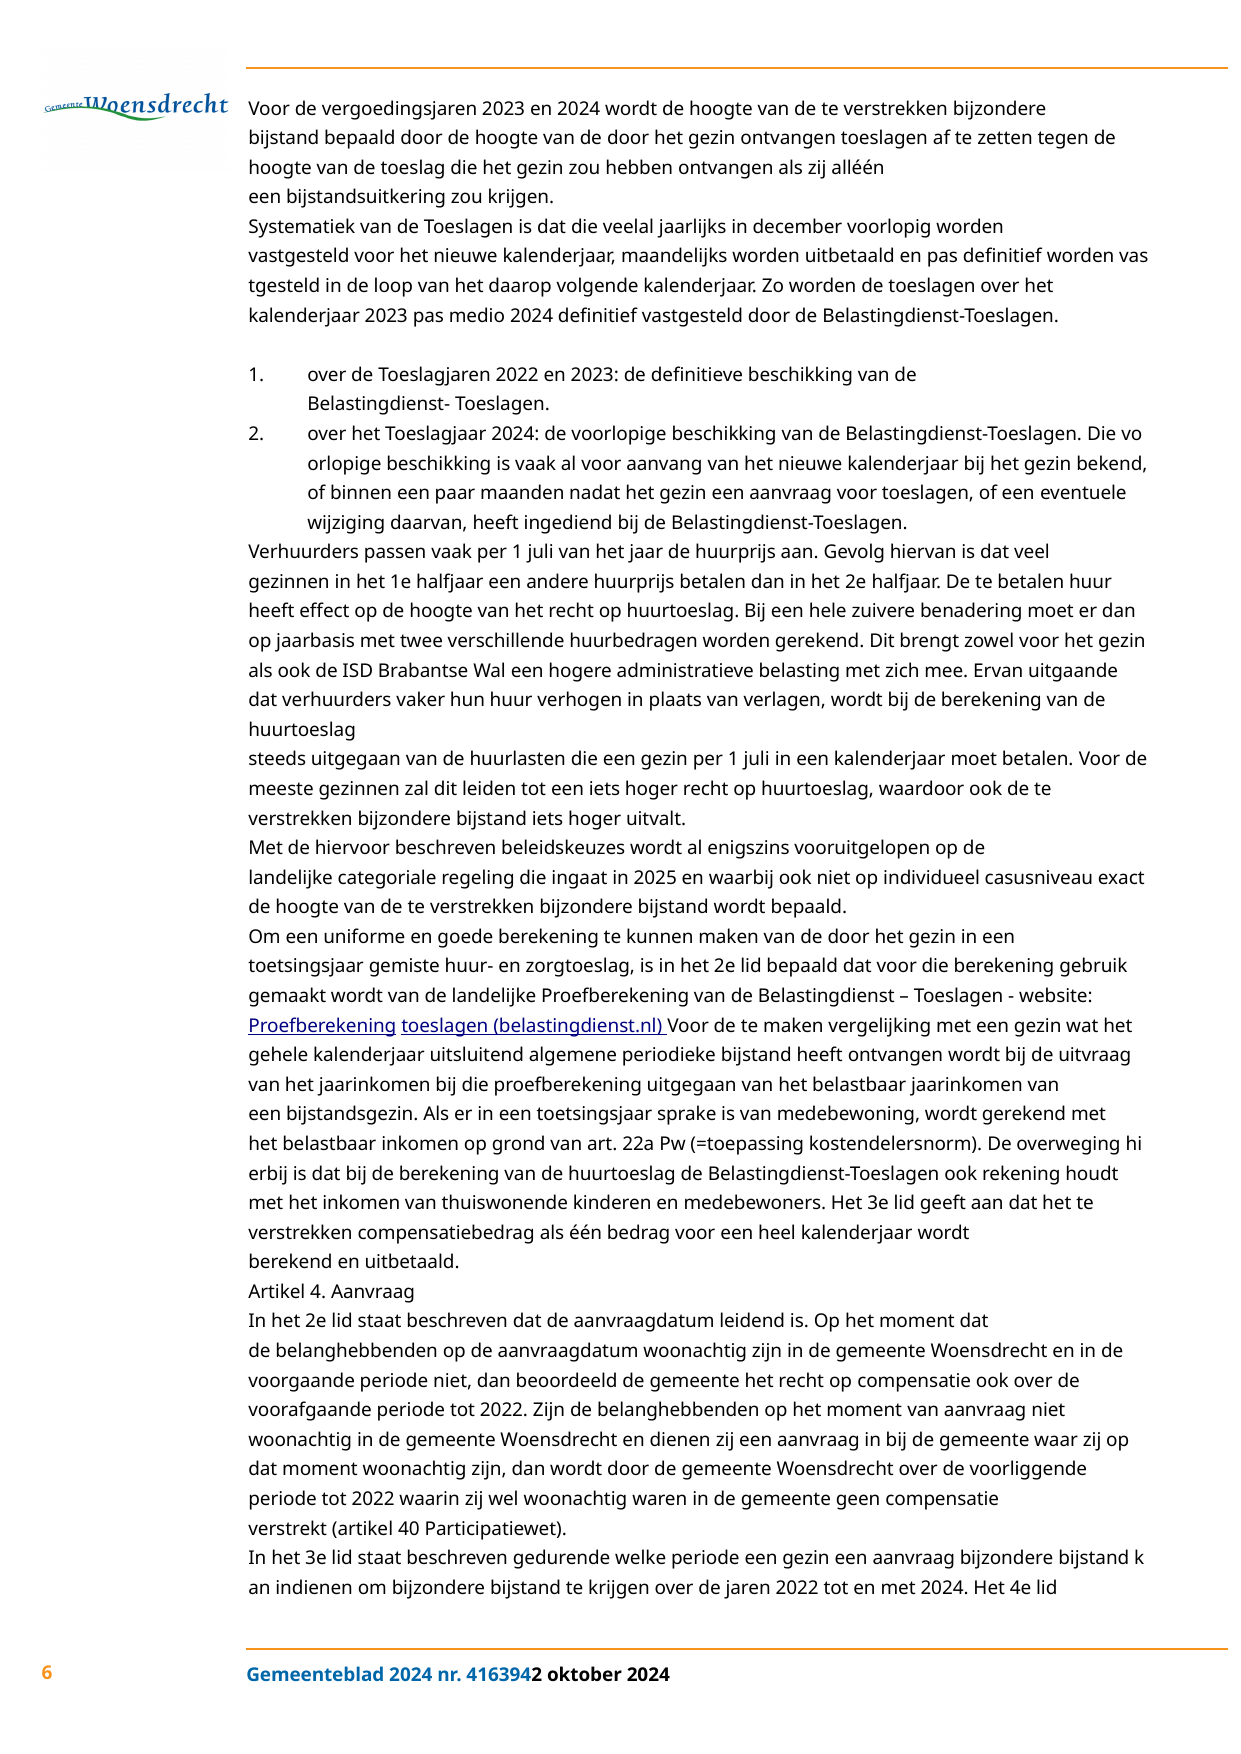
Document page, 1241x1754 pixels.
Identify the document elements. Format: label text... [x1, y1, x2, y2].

text Om een uniforme en goede berekening te kunnen maken van de door het gezin in een toetsingsjaar gemiste huur- en zorgtoeslag, is in het 2e lid bepaald dat voor die berekening gebruik gemaakt wordt van de landelijke Proefberekening van de Belastingdienst – Toeslagen - website: Proefberekening toeslagen (belastingdienst.nl) Voor de te maken vergelijking met een gezin wat het gehele kalenderjaar uitsluitend algemene periodieke bijstand heeft ontvangen wordt bij de uitvraag van het jaarinkomen bij die proefberekening uitgegaan van het belastbaar jaarinkomen van een bijstandsgezin. Als er in een toetsingsjaar sprake is van medebewoning, wordt gerekend met het belastbaar inkomen op grond van art. 22a Pw (=toepassing kostendelersnorm). De overweging hierbij is dat bij de berekening van de huurtoeslag de Belastingdienst-Toeslagen ook rekening houdt met het inkomen van thuiswonende kinderen en medebewoners. Het 3e lid geeft aan dat het te verstrekken compensatiebedrag als één bedrag voor een heel kalenderjaar wordt berekend en uitbetaald. [248, 923, 1152, 1274]
text Voor de vergoedingsjaren 2023 en 2024 wordt de hoogte van de te verstrekken bijzondere bijstand bepaald door de hoogte van de door het gezin ontvangen toeslagen af te zetten tegen de hoogte van de toeslag die het gezin zou hebben ontvangen als zij alléén een bijstandsuitkering zou krijgen. [248, 95, 1152, 209]
list over het Toeslagjaar 2024: de voorlopige beschikking van de Belastingdienst-Toeslagen. Die voorlopige beschikking is vaak al voor aanvang van het nieuwe kalenderjaar bij het gezin bekend, of binnen een paar maanden nadat het gezin een aanvraag voor toeslagen, of een eventuele wijziging daarvan, heeft ingediend bij de Belastingdienst-Toeslagen. [248, 420, 1152, 535]
picture [41, 47, 231, 172]
text In het 2e lid staat beschreven dat de aanvraagdatum leidend is. Op het moment dat de belanghebbenden op de aanvraagdatum woonachtig zijn in de gemeente Woensdrecht en in de voorgaande periode niet, dan beoordeeld de gemeente het recht op compensatie ook over de voorafgaande periode tot 2022. Zijn de belanghebbenden op het moment van aanvraag niet woonachtig in de gemeente Woensdrecht en dienen zij een aanvraag in bij de gemeente waar zij op dat moment woonachtig zijn, dan wordt door de gemeente Woensdrecht over de voorliggende periode tot 2022 waarin zij wel woonachtig waren in de gemeente geen compensatie verstrekt (artikel 40 Participatiewet). [248, 1308, 1152, 1541]
text Systematiek van de Toeslagen is dat die veelal jaarlijks in december voorlopig worden vastgesteld voor het nieuwe kalenderjaar, maandelijks worden uitbetaald en pas definitief worden vastgesteld in de loop van het daarop volgende kalenderjaar. Zo worden de toeslagen over het kalenderjaar 2023 pas medio 2024 definitief vastgesteld door de Belastingdienst-Toeslagen. [248, 213, 1152, 328]
text Met de hiervoor beschreven beleidskeuzes wordt al enigszins vooruitgelopen op de landelijke categoriale regeling die ingaat in 2025 en waarbij ook niet op individueel casusniveau exact de hoogte van de te verstrekken bijzondere bijstand wordt bepaald. [248, 834, 1152, 919]
text Artikel 4. Aanvraag [248, 1278, 1152, 1304]
text Verhuurders passen vaak per 1 juli van het jaar de huurprijs aan. Gevolg hiervan is dat veel gezinnen in het 1e halfjaar een andere huurprijs betalen dan in het 2e halfjaar. De te betalen huur heeft effect op de hoogte van het recht op huurtoeslag. Bij een hele zuivere benadering moet er dan op jaarbasis met twee verschillende huurbedragen worden gerekend. Dit brengt zowel voor het gezin als ook de ISD Brabantse Wal een hogere administratieve belasting met zich mee. Ervan uitgaande dat verhuurders vaker hun huur verhogen in plaats van verlagen, wordt bij de berekening van de huurtoeslag steeds uitgegaan van de huurlasten die een gezin per 1 juli in een kalenderjaar moet betalen. Voor de meeste gezinnen zal dit leiden tot een iets hoger recht op huurtoeslag, waardoor ook de te verstrekken bijzondere bijstand iets hoger uitvalt. [248, 538, 1152, 831]
text In het 3e lid staat beschreven gedurende welke periode een gezin een aanvraag bijzondere bijstand kan indienen om bijzondere bijstand te krijgen over de jaren 2022 tot en met 2024. Het 4e lid [248, 1544, 1152, 1600]
list over de Toeslagjaren 2022 en 2023: de definitieve beschikking van de Belastingdienst- Toeslagen. [248, 361, 1152, 416]
